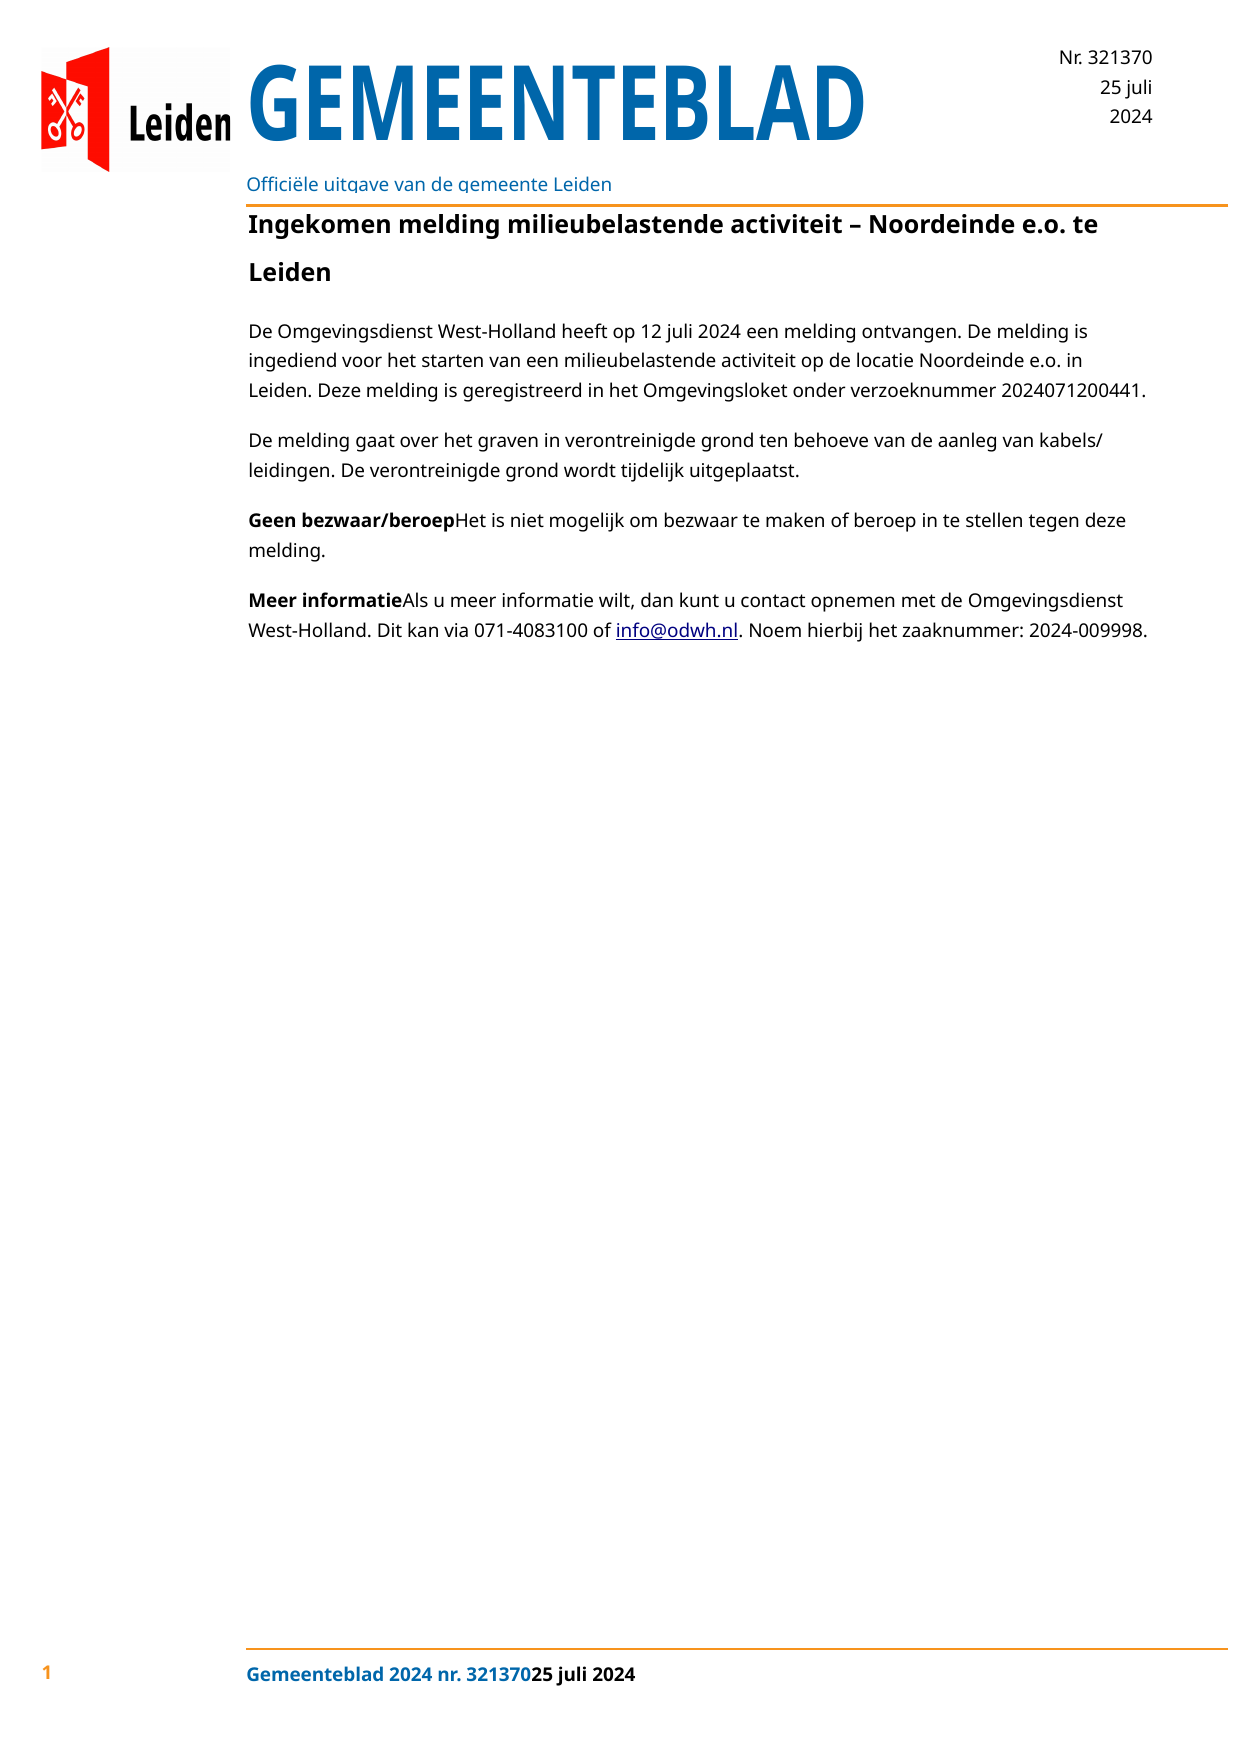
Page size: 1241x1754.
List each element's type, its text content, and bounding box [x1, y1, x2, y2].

text Ingekomen melding milieubelastende activiteit – Noordeinde e.o. te Leiden [248, 207, 1152, 288]
text De Omgevingsdienst West-Holland heeft op 12 juli 2024 een melding ontvangen. De melding is ingediend voor het starten van een milieubelastende activiteit op de locatie Noordeinde e.o. in Leiden. Deze melding is geregistreerd in het Omgevingsloket onder verzoeknummer 2024071200441. [248, 318, 1152, 403]
text Geen bezwaar/beroepHet is niet mogelijk om bezwaar te maken of beroep in te stellen tegen deze melding. [248, 507, 1152, 563]
text De melding gaat over het graven in verontreinigde grond ten behoeve van de aanleg van kabels/ leidingen. De verontreinigde grond wordt tijdelijk uitgeplaatst. [248, 427, 1152, 483]
text Meer informatieAls u meer informatie wilt, dan kunt u contact opnemen met de Omgevingsdienst West-Holland. Dit kan via 071-4083100 of info@odwh.nl. Noem hierbij het zaaknummer: 2024-009998. [248, 587, 1152, 643]
picture [41, 47, 231, 172]
